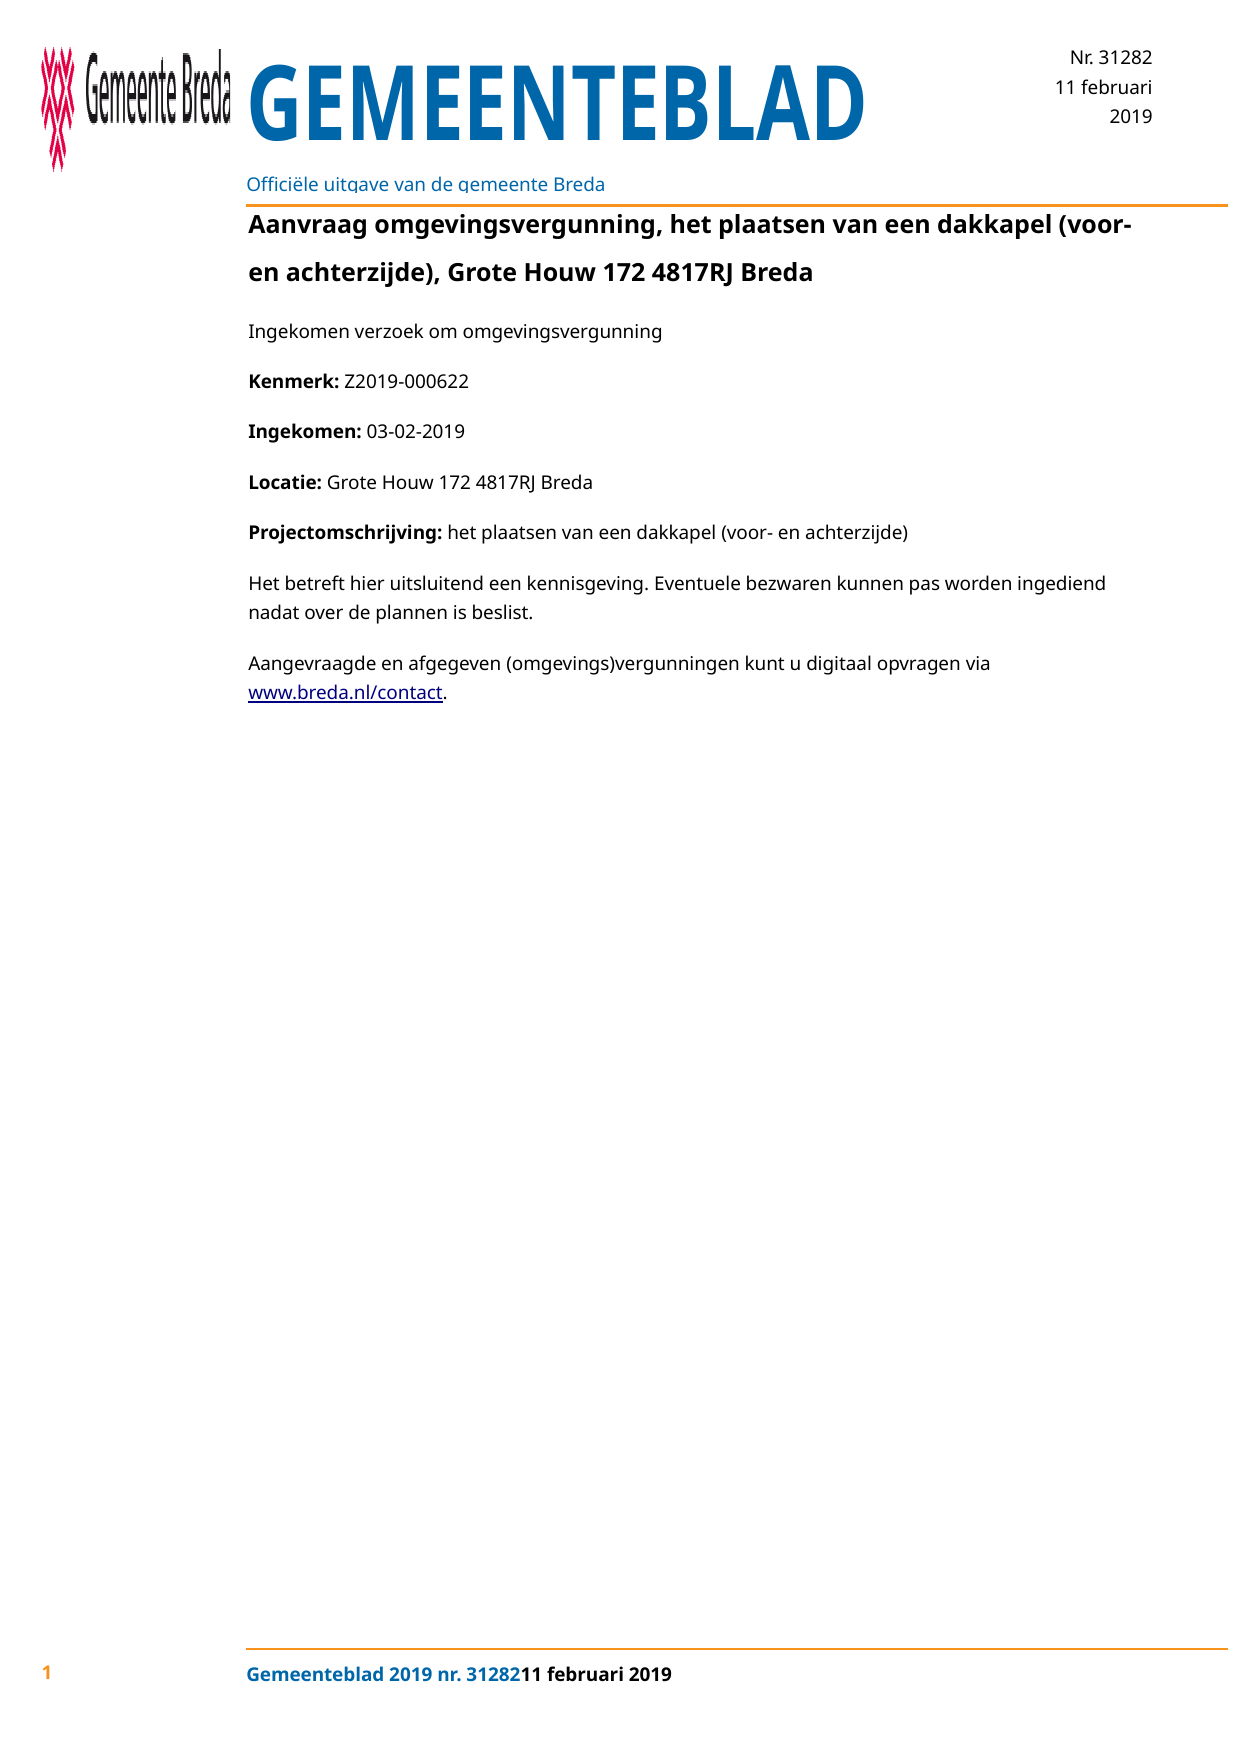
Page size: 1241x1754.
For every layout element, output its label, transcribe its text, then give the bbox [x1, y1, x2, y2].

text Aangevraagde en afgegeven (omgevings)vergunningen kunt u digitaal opvragen via www.breda.nl/contact. [248, 650, 1152, 705]
text Aanvraag omgevingsvergunning, het plaatsen van een dakkapel (voor- en achterzijde), Grote Houw 172 4817RJ Breda [248, 207, 1152, 288]
picture [41, 47, 231, 172]
text Ingekomen: 03-02-2019 [248, 419, 1152, 444]
text Locatie: Grote Houw 172 4817RJ Breda [248, 469, 1152, 495]
text Het betreft hier uitsluitend een kennisgeving. Eventuele bezwaren kunnen pas worden ingediend nadat over de plannen is beslist. [248, 570, 1152, 625]
text Projectomschrijving: het plaatsen van een dakkapel (voor- en achterzijde) [248, 519, 1152, 545]
text Kenmerk: Z2019-000622 [248, 368, 1152, 394]
text Ingekomen verzoek om omgevingsvergunning [248, 318, 1152, 344]
